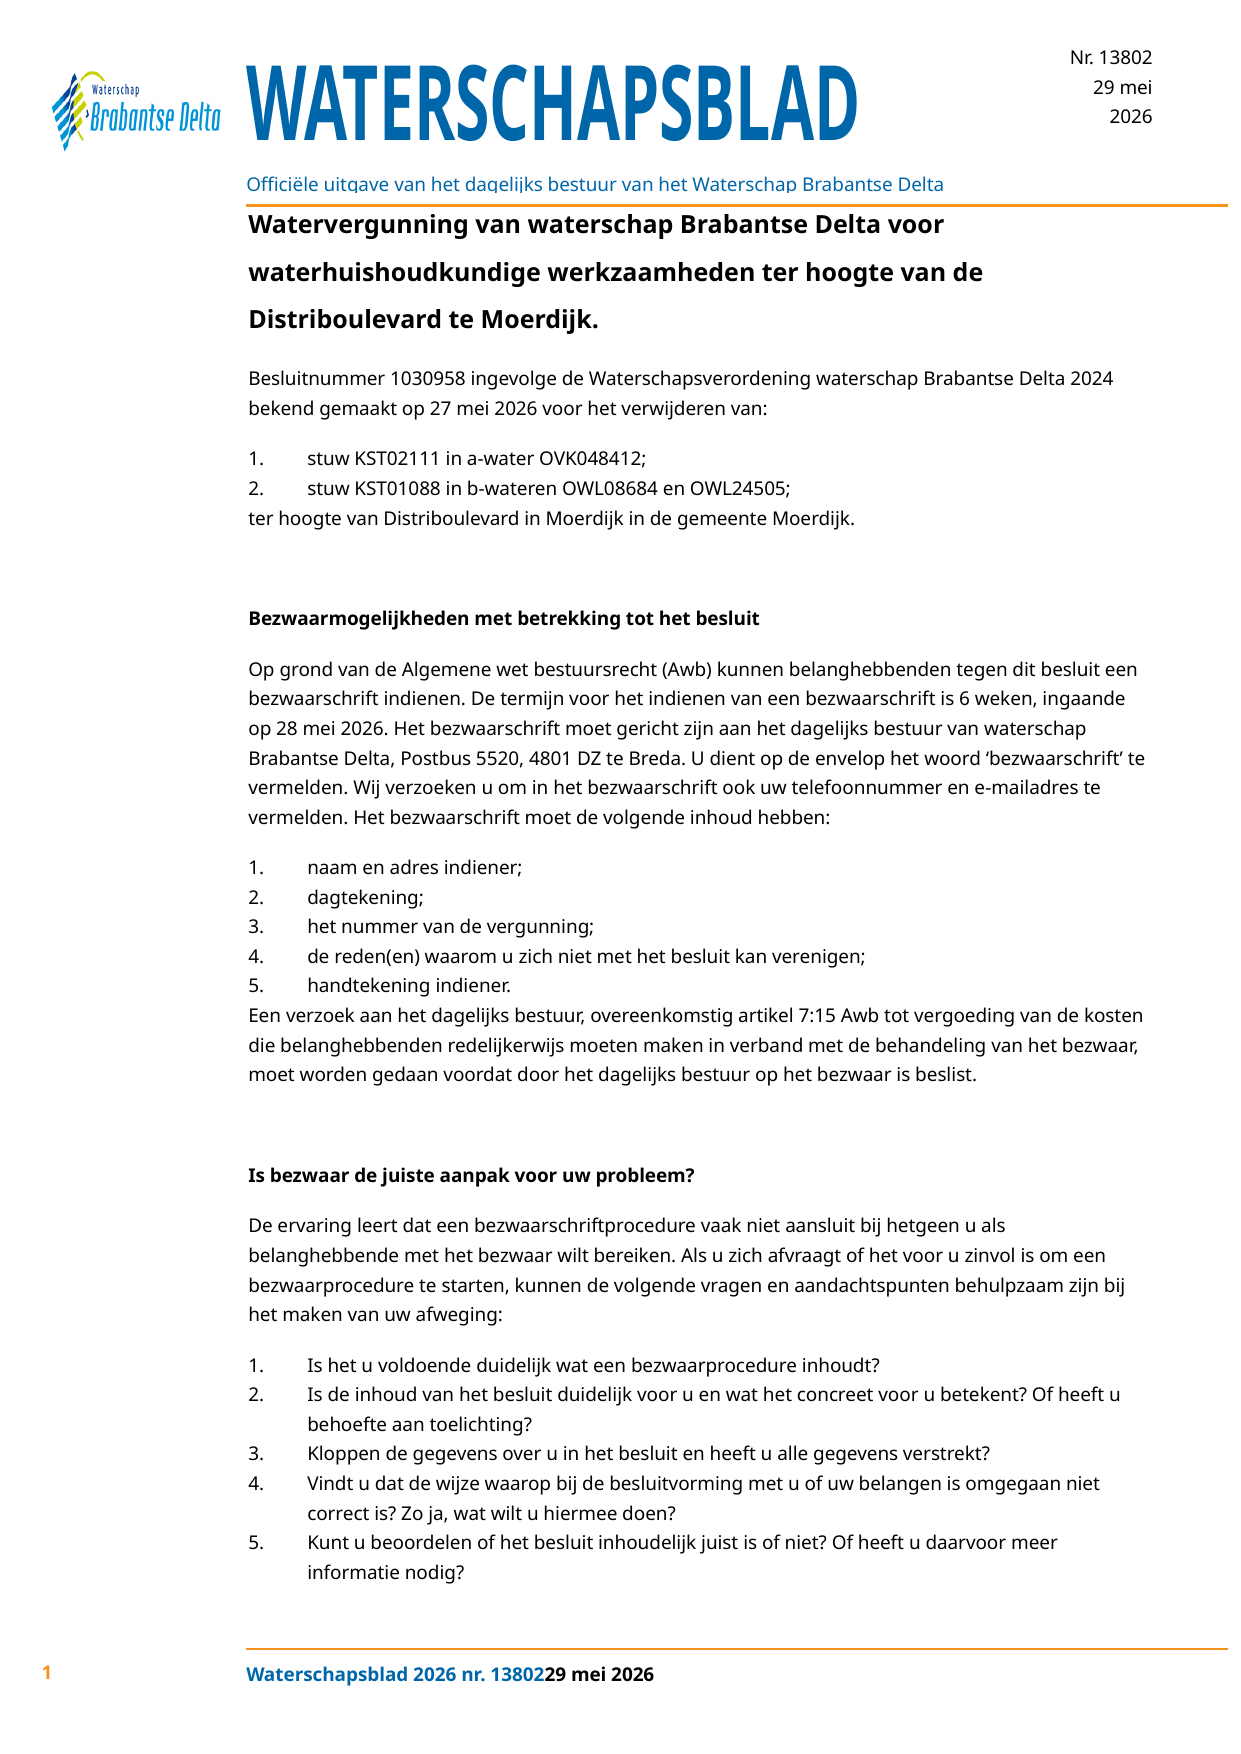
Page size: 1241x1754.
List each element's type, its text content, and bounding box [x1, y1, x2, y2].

text Is bezwaar de juiste aanpak voor uw probleem? [248, 1162, 1152, 1188]
list Is de inhoud van het besluit duidelijk voor u en wat het concreet voor u betekent? Of heeft u behoefte aan toelichting? [248, 1381, 1152, 1437]
list de reden(en) waarom u zich niet met het besluit kan verenigen; [248, 943, 1152, 969]
text Bezwaarmogelijkheden met betrekking tot het besluit [248, 606, 1152, 631]
list Kunt u beoordelen of het besluit inhoudelijk juist is of niet? Of heeft u daarvoor meer informatie nodig? [248, 1529, 1152, 1584]
text De ervaring leert dat een bezwaarschriftprocedure vaak niet aansluit bij hetgeen u als belanghebbende met het bezwaar wilt bereiken. Als u zich afvraagt of het voor u zinvol is om een bezwaarprocedure te starten, kunnen de volgende vragen en aandachtspunten behulpzaam zijn bij het maken van uw afweging: [248, 1213, 1152, 1327]
list dagtekening; [248, 884, 1152, 909]
text Een verzoek aan het dagelijks bestuur, overeenkomstig artikel 7:15 Awb tot vergoeding van de kosten die belanghebbenden redelijkerwijs moeten maken in verband met de behandeling van het bezwaar, moet worden gedaan voordat door het dagelijks bestuur op het bezwaar is beslist. [248, 1002, 1152, 1087]
list Kloppen de gegevens over u in het besluit en heeft u alle gegevens verstrekt? [248, 1441, 1152, 1466]
picture [41, 47, 231, 172]
text Besluitnummer 1030958 ingevolge de Waterschapsverordening waterschap Brabantse Delta 2024 bekend gemaakt op 27 mei 2026 voor het verwijderen van: [248, 366, 1152, 421]
list Is het u voldoende duidelijk wat een bezwaarprocedure inhoudt? [248, 1352, 1152, 1377]
list Vindt u dat de wijze waarop bij de besluitvorming met u of uw belangen is omgegaan niet correct is? Zo ja, wat wilt u hiermee doen? [248, 1470, 1152, 1525]
list stuw KST01088 in b-wateren OWL08684 en OWL24505; [248, 475, 1152, 501]
text ter hoogte van Distriboulevard in Moerdijk in de gemeente Moerdijk. [248, 505, 1152, 530]
list handtekening indiener. [248, 973, 1152, 998]
text Op grond van de Algemene wet bestuursrecht (Awb) kunnen belanghebbenden tegen dit besluit een bezwaarschrift indienen. De termijn voor het indienen van een bezwaarschrift is 6 weken, ingaande op 28 mei 2026. Het bezwaarschrift moet gericht zijn aan het dagelijks bestuur van waterschap Brabantse Delta, Postbus 5520, 4801 DZ te Breda. U dient op de envelop het woord ‘bezwaarschrift’ te vermelden. Wij verzoeken u om in het bezwaarschrift ook uw telefoonnummer en e‑mailadres te vermelden. Het bezwaarschrift moet de volgende inhoud hebben: [248, 656, 1152, 829]
list naam en adres indiener; [248, 854, 1152, 880]
text Watervergunning van waterschap Brabantse Delta voor waterhuishoudkundige werkzaamheden ter hoogte van de Distriboulevard te Moerdijk. [248, 207, 1152, 336]
list stuw KST02111 in a-water OVK048412; [248, 446, 1152, 471]
list het nummer van de vergunning; [248, 913, 1152, 939]
